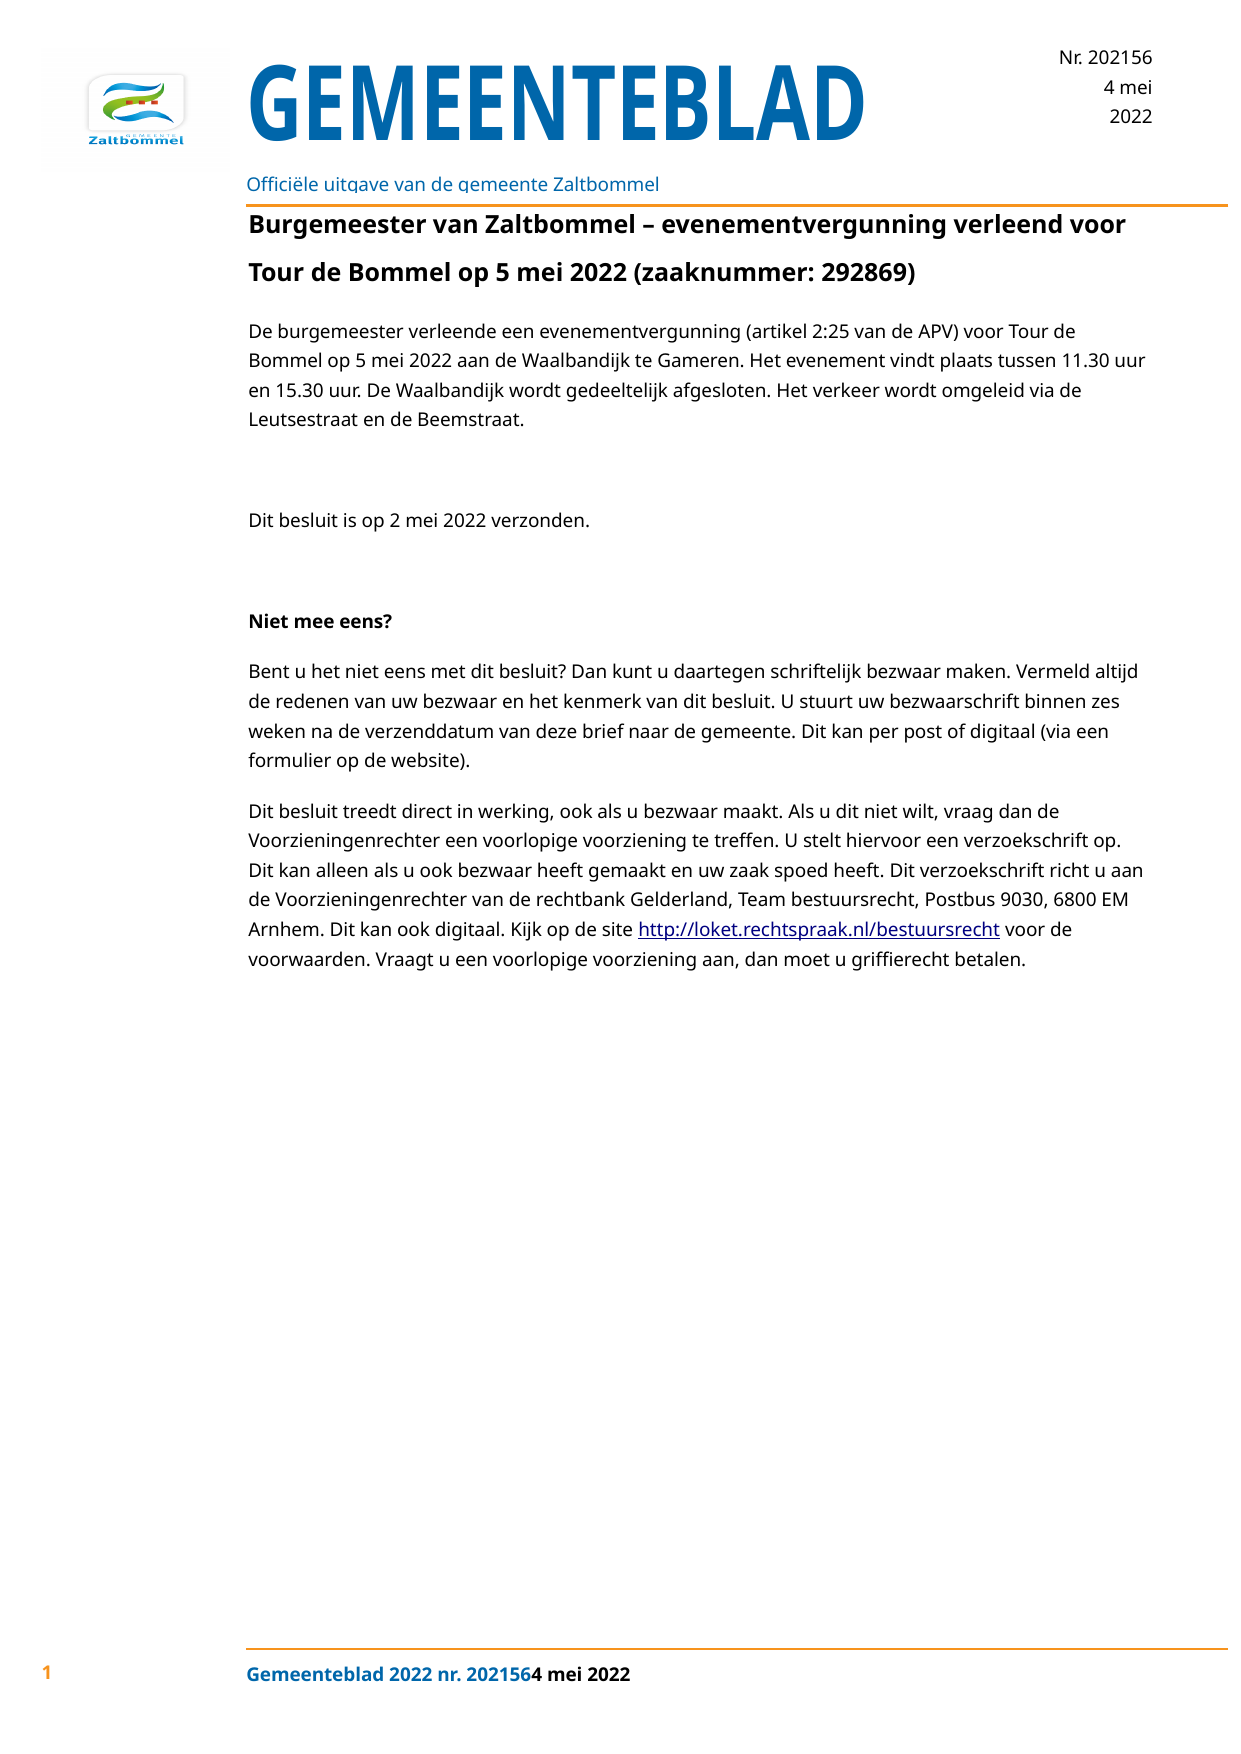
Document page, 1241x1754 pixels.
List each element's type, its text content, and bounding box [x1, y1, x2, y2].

text De burgemeester verleende een evenementvergunning (artikel 2:25 van de APV) voor Tour de Bommel op 5 mei 2022 aan de Waalbandijk te Gameren. Het evenement vindt plaats tussen 11.30 uur en 15.30 uur. De Waalbandijk wordt gedeeltelijk afgesloten. Het verkeer wordt omgeleid via de Leutsestraat en de Beemstraat. [248, 318, 1152, 432]
text Dit besluit is op 2 mei 2022 verzonden. [248, 507, 1152, 533]
text Dit besluit treedt direct in werking, ook als u bezwaar maakt. Als u dit niet wilt, vraag dan de Voorzieningenrechter een voorlopige voorziening te treffen. U stelt hiervoor een verzoekschrift op. Dit kan alleen als u ook bezwaar heeft gemaakt en uw zaak spoed heeft. Dit verzoekschrift richt u aan de Voorzieningenrechter van de rechtbank Gelderland, Team bestuursrecht, Postbus 9030, 6800 EM Arnhem. Dit kan ook digitaal. Kijk op de site http://loket.rechtspraak.nl/bestuursrecht voor de voorwaarden. Vraagt u een voorlopige voorziening aan, dan moet u griffierecht betalen. [248, 798, 1152, 972]
text Bent u het niet eens met dit besluit? Dan kunt u daartegen schriftelijk bezwaar maken. Vermeld altijd de redenen van uw bezwaar en het kenmerk van dit besluit. U stuurt uw bezwaarschrift binnen zes weken na de verzenddatum van deze brief naar de gemeente. Dit kan per post of digitaal (via een formulier op de website). [248, 659, 1152, 773]
text Niet mee eens? [248, 608, 1152, 634]
text Burgemeester van Zaltbommel – evenementvergunning verleend voor Tour de Bommel op 5 mei 2022 (zaaknummer: 292869) [248, 207, 1152, 288]
picture [41, 47, 231, 172]
